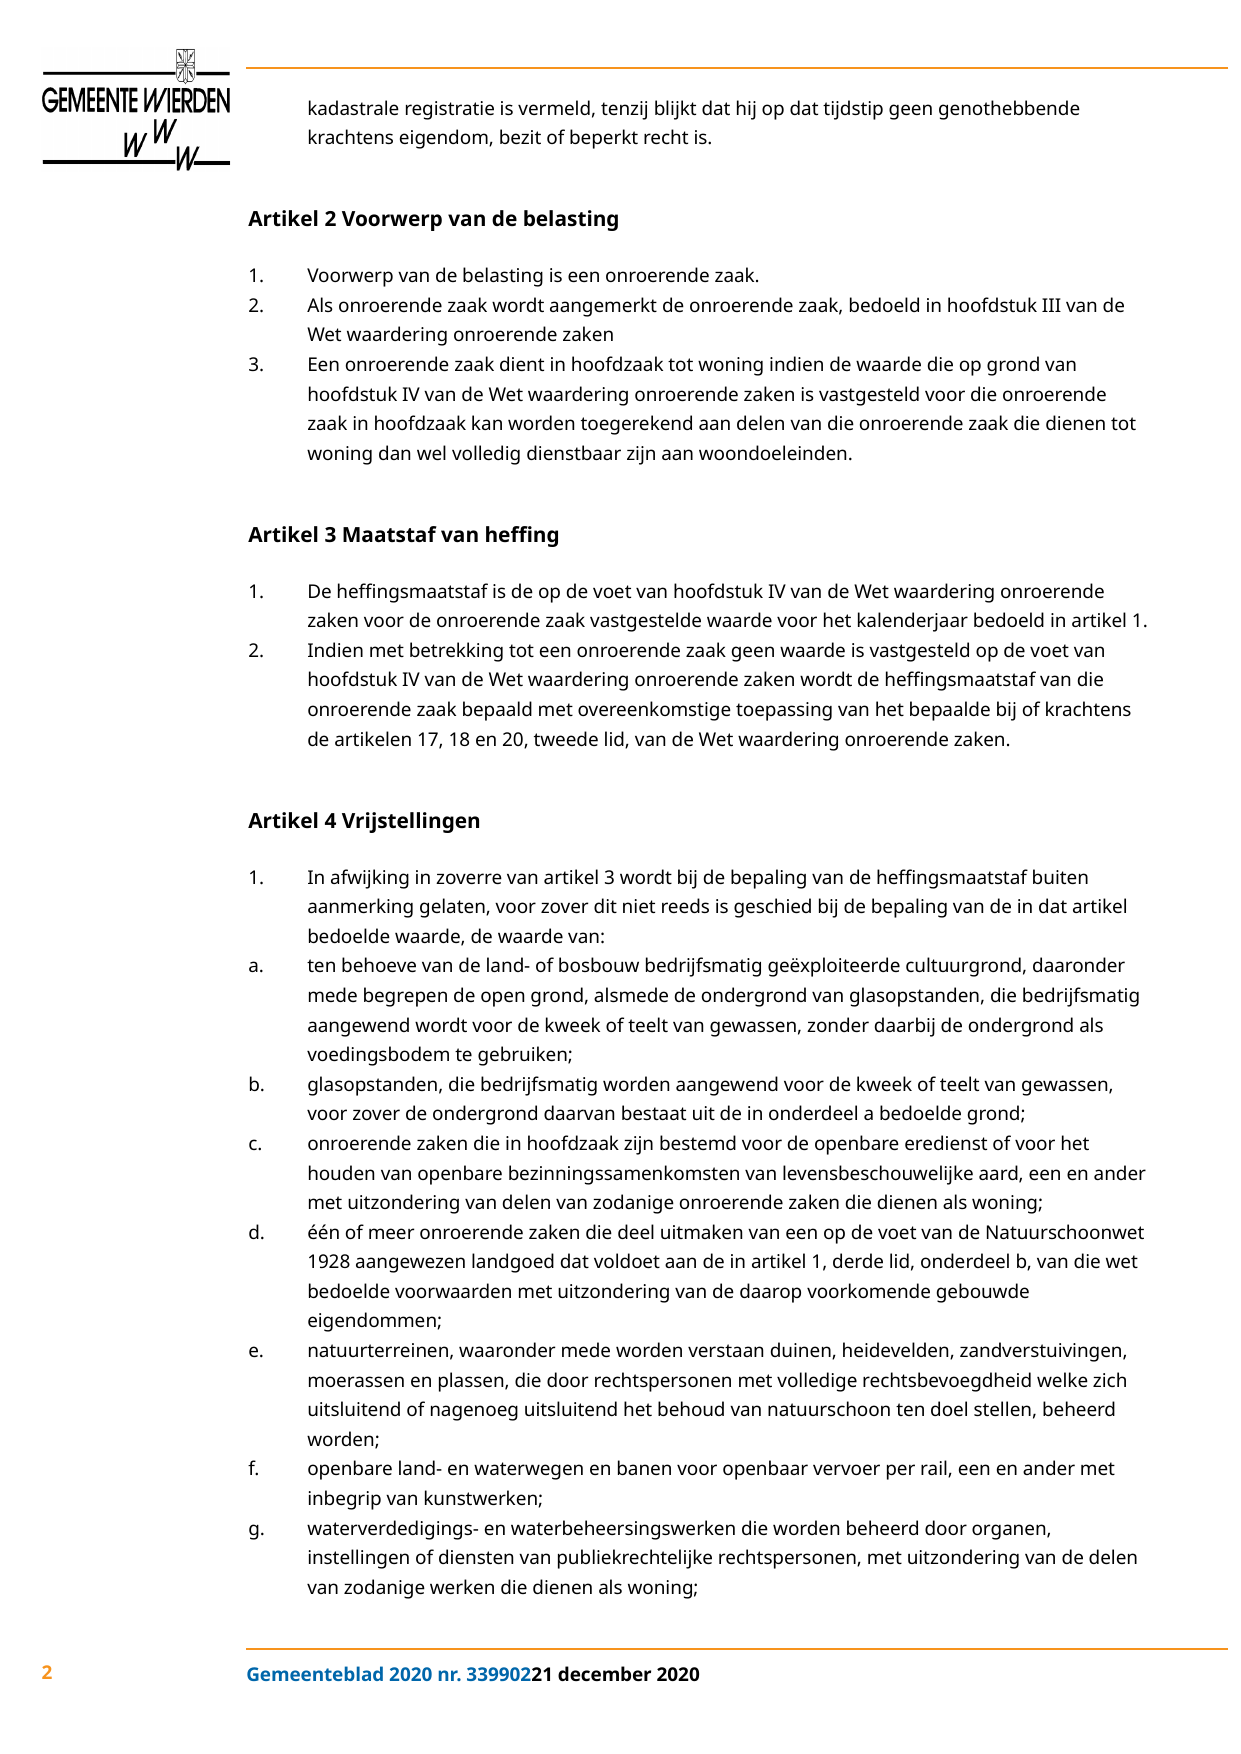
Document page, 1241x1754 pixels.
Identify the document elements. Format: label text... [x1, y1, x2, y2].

list Als onroerende zaak wordt aangemerkt de onroerende zaak, bedoeld in hoofdstuk III van de Wet waardering onroerende zaken [248, 292, 1152, 347]
list openbare land- en waterwegen en banen voor openbaar vervoer per rail, een en ander met inbegrip van kunstwerken; [248, 1456, 1152, 1511]
text Artikel 3 Maatstaf van heffing [248, 520, 1152, 548]
list onroerende zaken die in hoofdzaak zijn bestemd voor de openbare eredienst of voor het houden van openbare bezinningssamenkomsten van levensbeschouwelijke aard, een en ander met uitzondering van delen van zodanige onroerende zaken die dienen als woning; [248, 1130, 1152, 1215]
list Een onroerende zaak dient in hoofdzaak tot woning indien de waarde die op grond van hoofdstuk IV van de Wet waardering onroerende zaken is vastgesteld voor die onroerende zaak in hoofdzaak kan worden toegerekend aan delen van die onroerende zaak die dienen tot woning dan wel volledig dienstbaar zijn aan woondoeleinden. [248, 351, 1152, 466]
list ten behoeve van de land- of bosbouw bedrijfsmatig geëxploiteerde cultuurgrond, daaronder mede begrepen de open grond, alsmede de ondergrond van glasopstanden, die bedrijfsmatig aangewend wordt voor de kweek of teelt van gewassen, zonder daarbij de ondergrond als voedingsbodem te gebruiken; [248, 953, 1152, 1067]
text Artikel 2 Voorwerp van de belasting [248, 204, 1152, 233]
list glasopstanden, die bedrijfsmatig worden aangewend voor de kweek of teelt van gewassen, voor zover de ondergrond daarvan bestaat uit de in onderdeel a bedoelde grond; [248, 1071, 1152, 1126]
list Voorwerp van de belasting is een onroerende zaak. [248, 262, 1152, 288]
list één of meer onroerende zaken die deel uitmaken van een op de voet van de Natuurschoonwet 1928 aangewezen landgoed dat voldoet aan de in artikel 1, derde lid, onderdeel b, van die wet bedoelde voorwaarden met uitzondering van de daarop voorkomende gebouwde eigendommen; [248, 1219, 1152, 1333]
list waterverdedigings- en waterbeheersingswerken die worden beheerd door organen, instellingen of diensten van publiekrechtelijke rechtspersonen, met uitzondering van de delen van zodanige werken die dienen als woning; [248, 1515, 1152, 1599]
list In afwijking in zoverre van artikel 3 wordt bij de bepaling van de heffingsmaatstaf buiten aanmerking gelaten, voor zover dit niet reeds is geschied bij de bepaling van de in dat artikel bedoelde waarde, de waarde van: [248, 864, 1152, 949]
list kadastrale registratie is vermeld, tenzij blijkt dat hij op dat tijdstip geen genothebbende krachtens eigendom, bezit of beperkt recht is. [248, 95, 1152, 150]
picture [41, 47, 231, 172]
list De heffingsmaatstaf is de op de voet van hoofdstuk IV van de Wet waardering onroerende zaken voor de onroerende zaak vastgestelde waarde voor het kalenderjaar bedoeld in artikel 1. [248, 578, 1152, 633]
list natuurterreinen, waaronder mede worden verstaan duinen, heidevelden, zandverstuivingen, moerassen en plassen, die door rechtspersonen met volledige rechtsbevoegdheid welke zich uitsluitend of nagenoeg uitsluitend het behoud van natuurschoon ten doel stellen, beheerd worden; [248, 1337, 1152, 1452]
text Artikel 4 Vrijstellingen [248, 806, 1152, 834]
list Indien met betrekking tot een onroerende zaak geen waarde is vastgesteld op de voet van hoofdstuk IV van de Wet waardering onroerende zaken wordt de heffingsmaatstaf van die onroerende zaak bepaald met overeenkomstige toepassing van het bepaalde bij of krachtens de artikelen 17, 18 en 20, tweede lid, van de Wet waardering onroerende zaken. [248, 637, 1152, 752]
